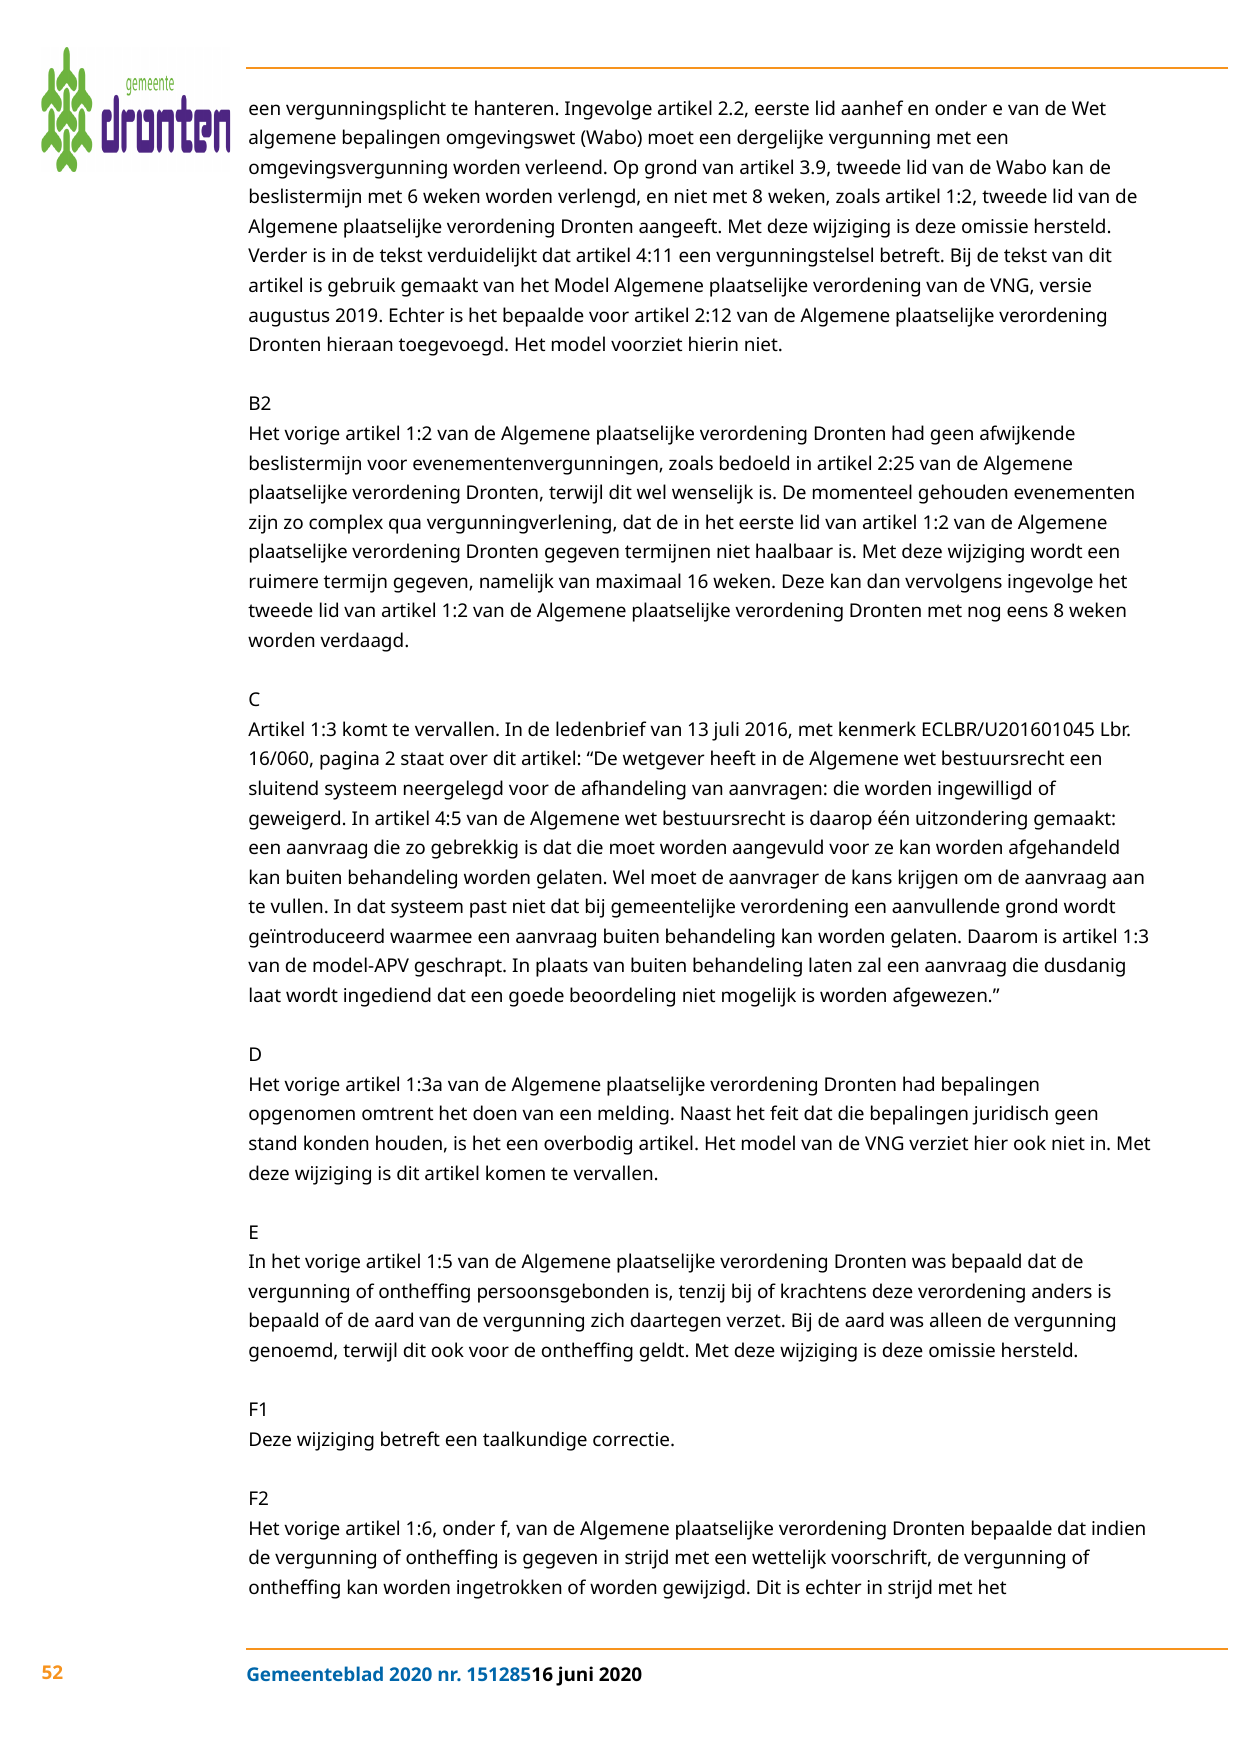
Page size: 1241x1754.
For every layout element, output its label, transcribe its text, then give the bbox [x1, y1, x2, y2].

text D [248, 1041, 1152, 1067]
text In het vorige artikel 1:5 van de Algemene plaatselijke verordening Dronten was bepaald dat de vergunning of ontheffing persoonsgebonden is, tenzij bij of krachtens deze verordening anders is bepaald of de aard van de vergunning zich daartegen verzet. Bij de aard was alleen de vergunning genoemd, terwijl dit ook voor de ontheffing geldt. Met deze wijziging is deze omissie hersteld. [248, 1248, 1152, 1363]
text Artikel 1:3 komt te vervallen. In de ledenbrief van 13 juli 2016, met kenmerk ECLBR/U201601045 Lbr. 16/060, pagina 2 staat over dit artikel: “De wetgever heeft in de Algemene wet bestuursrecht een sluitend systeem neergelegd voor de afhandeling van aanvragen: die worden ingewilligd of geweigerd. In artikel 4:5 van de Algemene wet bestuursrecht is daarop één uitzondering gemaakt: een aanvraag die zo gebrekkig is dat die moet worden aangevuld voor ze kan worden afgehandeld kan buiten behandeling worden gelaten. Wel moet de aanvrager de kans krijgen om de aanvraag aan te vullen. In dat systeem past niet dat bij gemeentelijke verordening een aanvullende grond wordt geïntroduceerd waarmee een aanvraag buiten behandeling kan worden gelaten. Daarom is artikel 1:3 van de model-APV geschrapt. In plaats van buiten behandeling laten zal een aanvraag die dusdanig laat wordt ingediend dat een goede beoordeling niet mogelijk is worden afgewezen.” [248, 716, 1152, 1008]
picture [41, 47, 231, 172]
text B2 [248, 391, 1152, 416]
text Het vorige artikel 1:2 van de Algemene plaatselijke verordening Dronten had geen afwijkende beslistermijn voor evenementenvergunningen, zoals bedoeld in artikel 2:25 van de Algemene plaatselijke verordening Dronten, terwijl dit wel wenselijk is. De momenteel gehouden evenementen zijn zo complex qua vergunningverlening, dat de in het eerste lid van artikel 1:2 van de Algemene plaatselijke verordening Dronten gegeven termijnen niet haalbaar is. Met deze wijziging wordt een ruimere termijn gegeven, namelijk van maximaal 16 weken. Deze kan dan vervolgens ingevolge het tweede lid van artikel 1:2 van de Algemene plaatselijke verordening Dronten met nog eens 8 weken worden verdaagd. [248, 420, 1152, 653]
text E [248, 1219, 1152, 1245]
text Het vorige artikel 1:3a van de Algemene plaatselijke verordening Dronten had bepalingen opgenomen omtrent het doen van een melding. Naast het feit dat die bepalingen juridisch geen stand konden houden, is het een overbodig artikel. Het model van de VNG verziet hier ook niet in. Met deze wijziging is dit artikel komen te vervallen. [248, 1071, 1152, 1186]
text C [248, 686, 1152, 712]
text F1 [248, 1396, 1152, 1422]
text Het vorige artikel 1:6, onder f, van de Algemene plaatselijke verordening Dronten bepaalde dat indien de vergunning of ontheffing is gegeven in strijd met een wettelijk voorschrift, de vergunning of ontheffing kan worden ingetrokken of worden gewijzigd. Dit is echter in strijd met het [248, 1515, 1152, 1600]
text F2 [248, 1485, 1152, 1511]
text Deze wijziging betreft een taalkundige correctie. [248, 1426, 1152, 1452]
text een vergunningsplicht te hanteren. Ingevolge artikel 2.2, eerste lid aanhef en onder e van de Wet algemene bepalingen omgevingswet (Wabo) moet een dergelijke vergunning met een omgevingsvergunning worden verleend. Op grond van artikel 3.9, tweede lid van de Wabo kan de beslistermijn met 6 weken worden verlengd, en niet met 8 weken, zoals artikel 1:2, tweede lid van de Algemene plaatselijke verordening Dronten aangeeft. Met deze wijziging is deze omissie hersteld. Verder is in de tekst verduidelijkt dat artikel 4:11 een vergunningstelsel betreft. Bij de tekst van dit artikel is gebruik gemaakt van het Model Algemene plaatselijke verordening van de VNG, versie augustus 2019. Echter is het bepaalde voor artikel 2:12 van de Algemene plaatselijke verordening Dronten hieraan toegevoegd. Het model voorziet hierin niet. [248, 95, 1152, 357]
